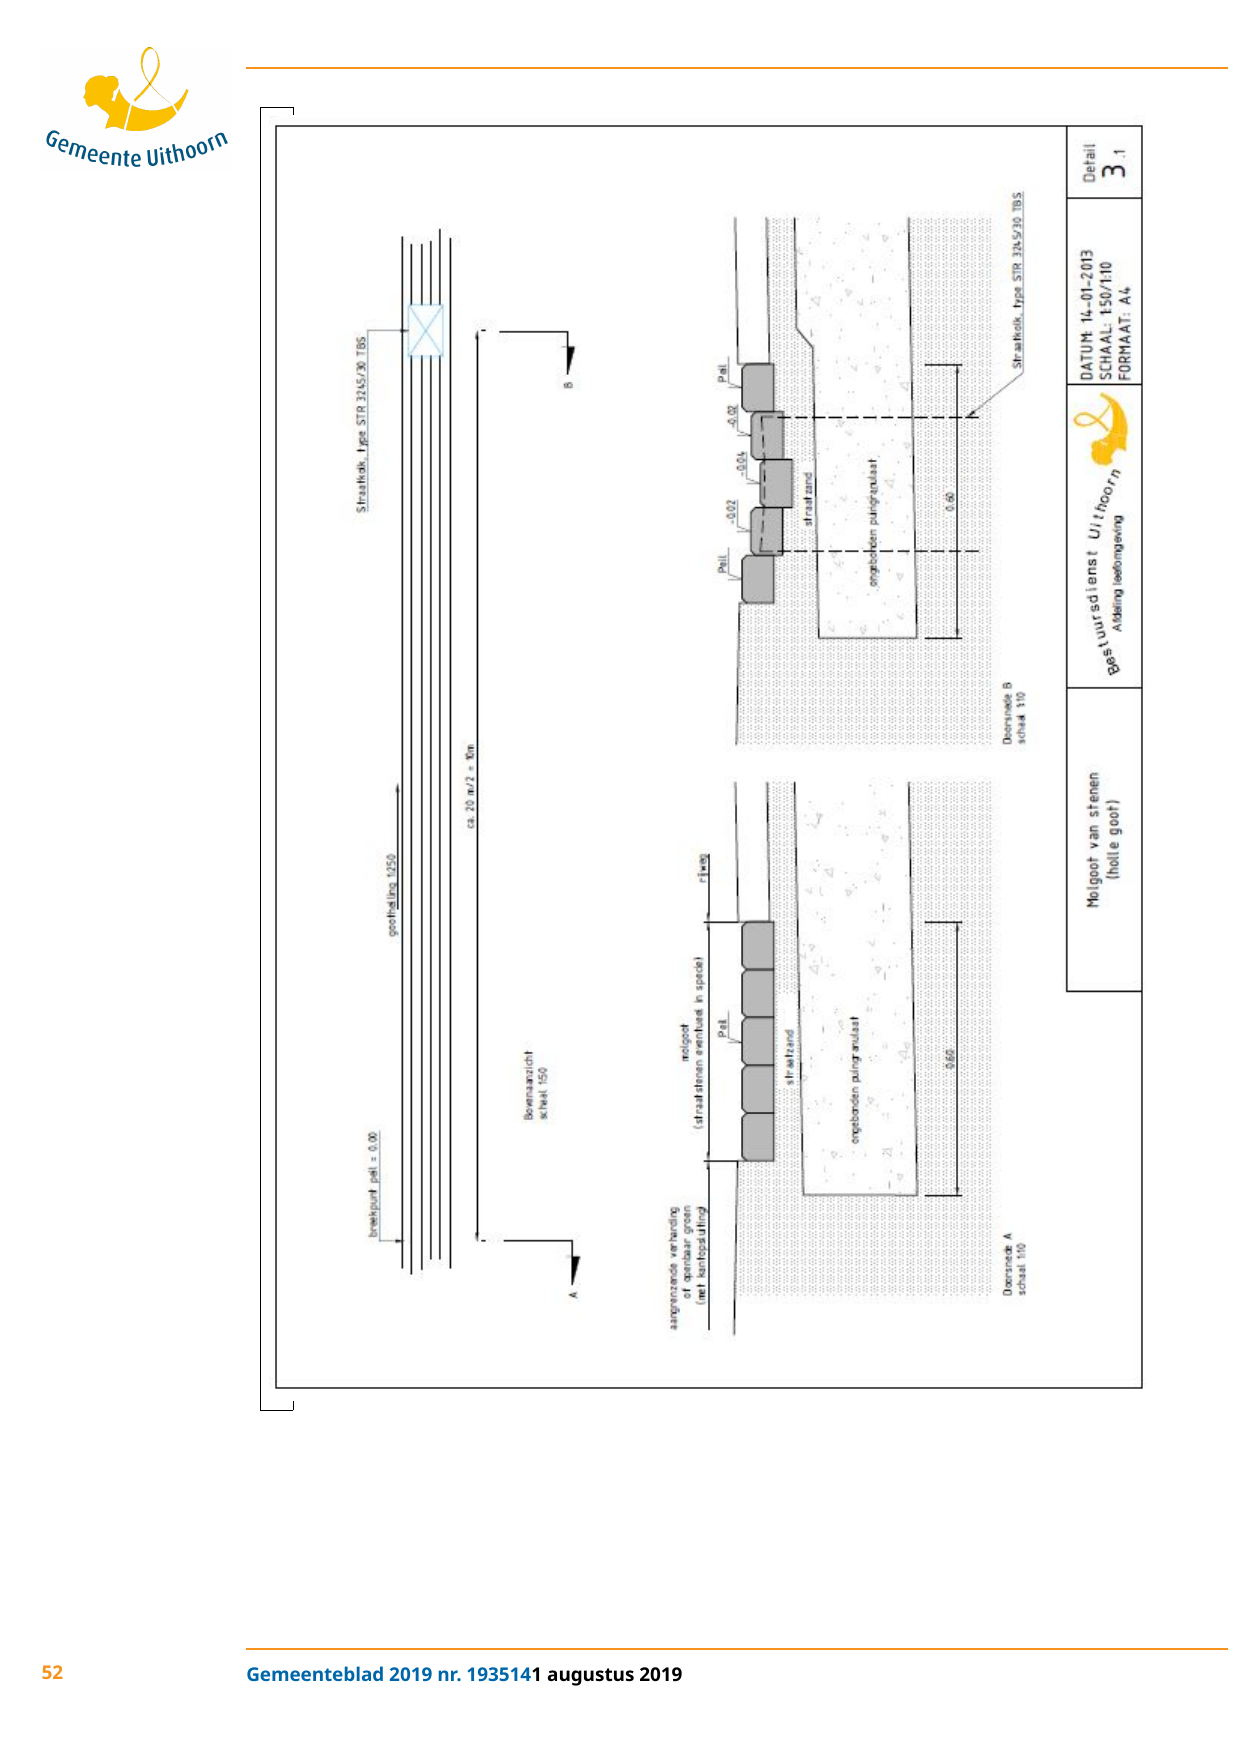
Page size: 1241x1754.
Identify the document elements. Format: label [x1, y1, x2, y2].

picture [268, 115, 1155, 1401]
picture [41, 47, 231, 172]
